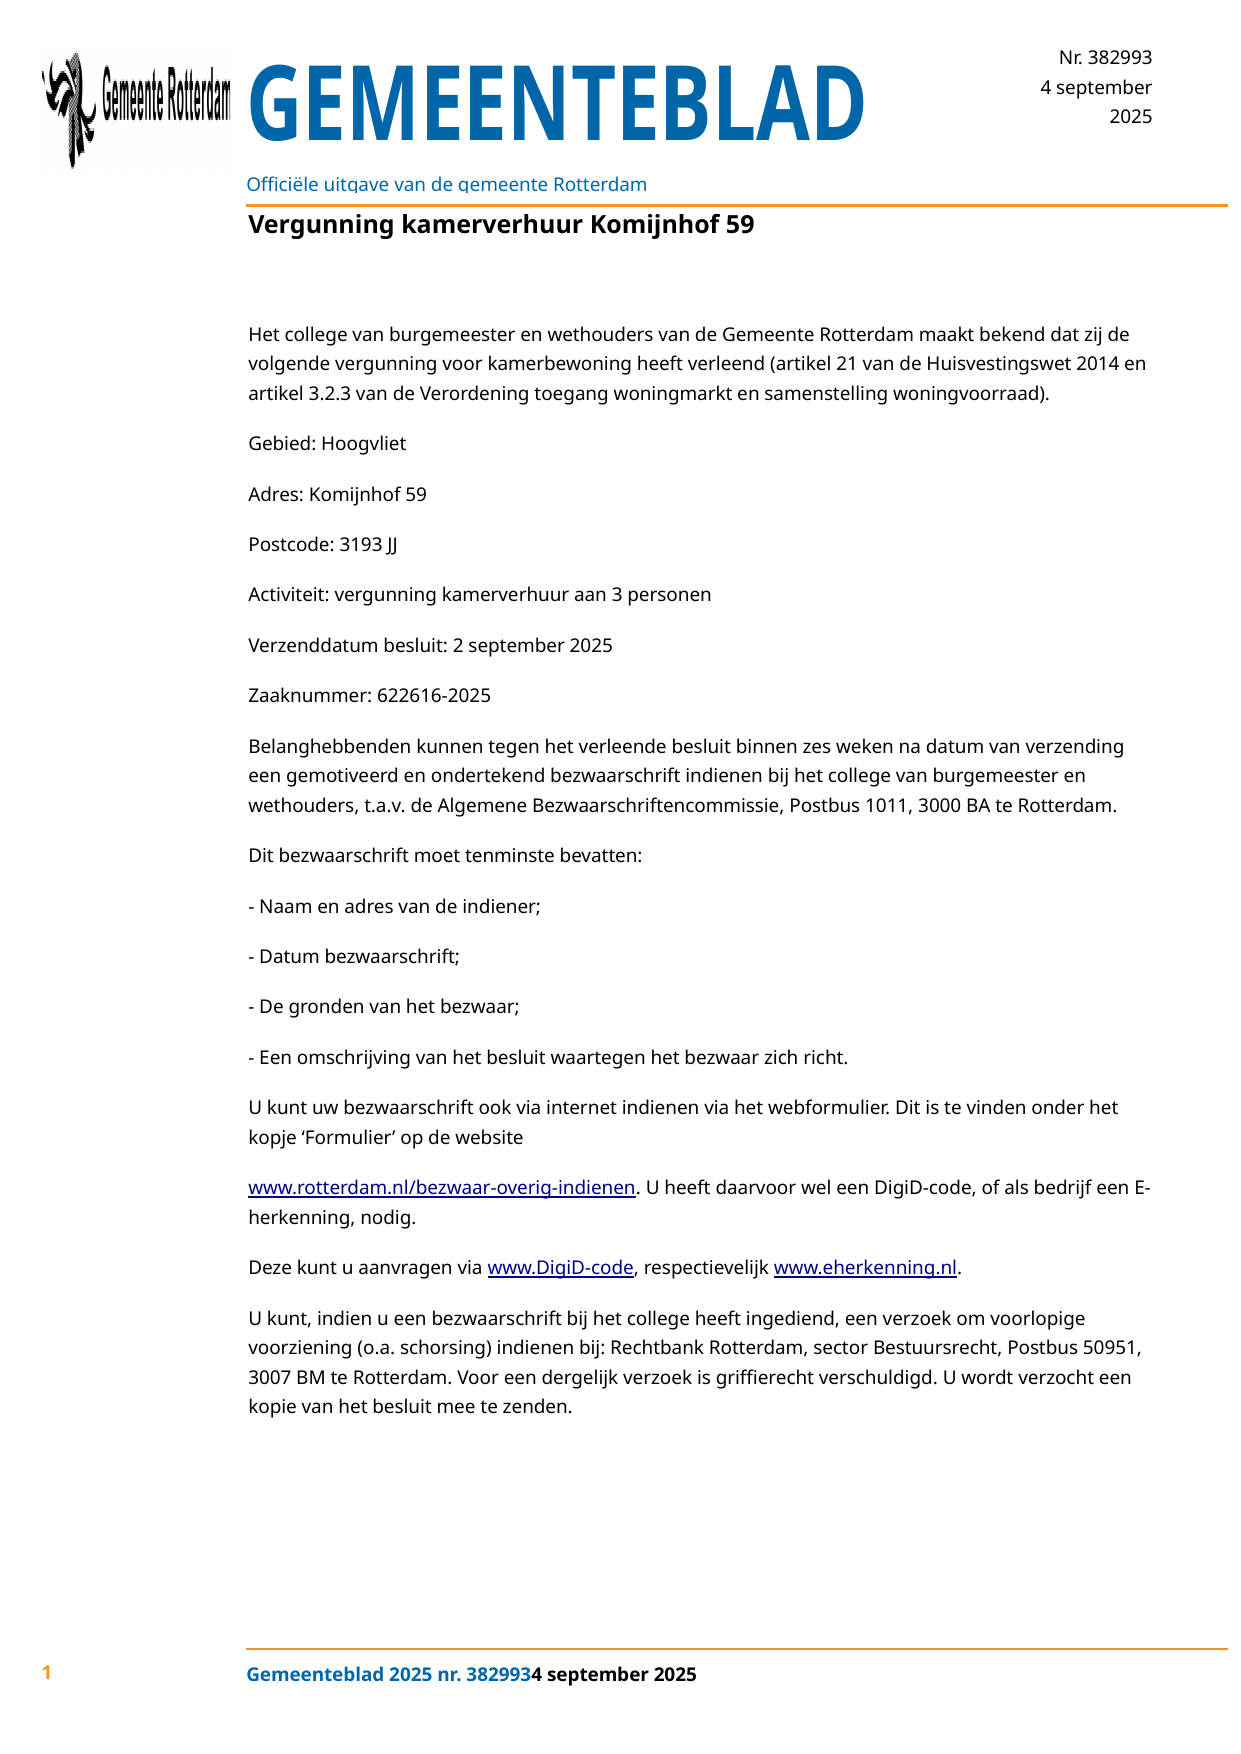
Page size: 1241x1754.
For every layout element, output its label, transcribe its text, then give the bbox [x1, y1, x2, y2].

text Postcode: 3193 JJ [248, 531, 1152, 557]
text Deze kunt u aanvragen via www.DigiD-code, respectievelijk www.eherkenning.nl. [248, 1254, 1152, 1280]
text U kunt, indien u een bezwaarschrift bij het college heeft ingediend, een verzoek om voorlopige voorziening (o.a. schorsing) indienen bij: Rechtbank Rotterdam, sector Bestuursrecht, Postbus 50951, 3007 BM te Rotterdam. Voor een dergelijk verzoek is griffierecht verschuldigd. U wordt verzocht een kopie van het besluit mee te zenden. [248, 1305, 1152, 1419]
picture [41, 47, 231, 172]
text Het college van burgemeester en wethouders van de Gemeente Rotterdam maakt bekend dat zij de volgende vergunning voor kamerbewoning heeft verleend (artikel 21 van de Huisvestingswet 2014 en artikel 3.2.3 van de Verordening toegang woningmarkt en samenstelling woningvoorraad). [248, 321, 1152, 406]
text Zaaknummer: 622616-2025 [248, 682, 1152, 708]
text Gebied: Hoogvliet [248, 430, 1152, 456]
text Adres: Komijnhof 59 [248, 481, 1152, 506]
text - De gronden van het bezwaar; [248, 994, 1152, 1019]
text - Een omschrijving van het besluit waartegen het bezwaar zich richt. [248, 1044, 1152, 1070]
text www.rotterdam.nl/bezwaar-overig-indienen. U heeft daarvoor wel een DigiD-code, of als bedrijf een E-herkenning, nodig. [248, 1174, 1152, 1230]
text Verzenddatum besluit: 2 september 2025 [248, 632, 1152, 658]
text - Datum bezwaarschrift; [248, 943, 1152, 969]
text U kunt uw bezwaarschrift ook via internet indienen via het webformulier. Dit is te vinden onder het kopje ‘Formulier’ op de website [248, 1094, 1152, 1150]
text - Naam en adres van de indiener; [248, 893, 1152, 918]
text Vergunning kamerverhuur Komijnhof 59 [248, 207, 1152, 241]
text Dit bezwaarschrift moet tenminste bevatten: [248, 842, 1152, 868]
text Activiteit: vergunning kamerverhuur aan 3 personen [248, 582, 1152, 607]
text Belanghebbenden kunnen tegen het verleende besluit binnen zes weken na datum van verzending een gemotiveerd en ondertekend bezwaarschrift indienen bij het college van burgemeester en wethouders, t.a.v. de Algemene Bezwaarschriftencommissie, Postbus 1011, 3000 BA te Rotterdam. [248, 733, 1152, 818]
